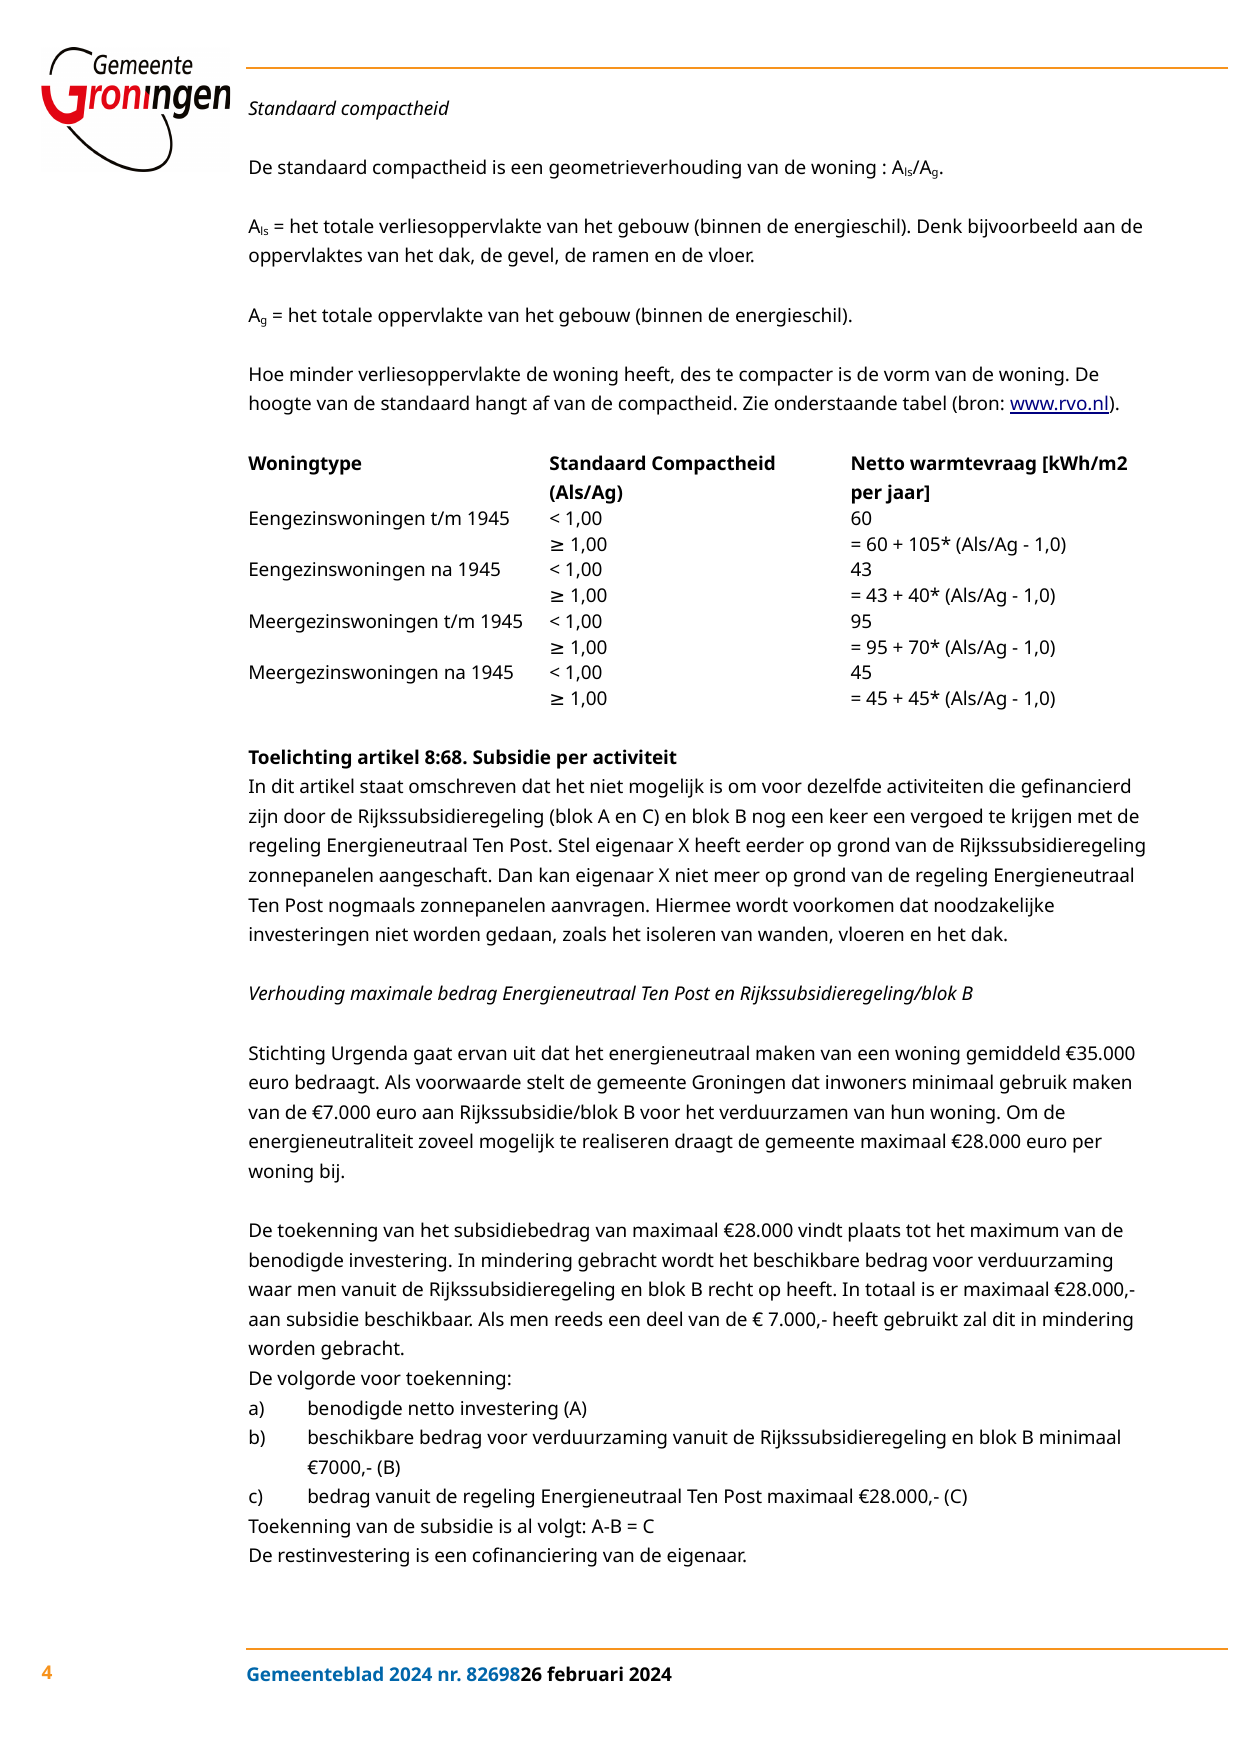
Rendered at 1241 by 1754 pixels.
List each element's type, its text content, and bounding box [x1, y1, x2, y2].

table_cell 43 [850, 557, 1152, 582]
text Toekenning van de subsidie is al volgt: A-B = C [248, 1513, 1152, 1539]
text De standaard compactheid is een geometrieverhouding van de woning : Als/Ag. [248, 154, 1152, 180]
text Verhouding maximale bedrag Energieneutraal Ten Post en Rijkssubsidieregeling/blok B [248, 981, 1152, 1006]
table_cell 95 [850, 608, 1152, 634]
table_cell = 45 + 45* (Als/Ag - 1,0) [850, 685, 1152, 711]
table_header Netto warmtevraag [kWh/m2 per jaar] [850, 450, 1152, 505]
table_cell Eengezinswoningen t/m 1945 [248, 505, 549, 557]
list bedrag vanuit de regeling Energieneutraal Ten Post maximaal €28.000,- (C) [248, 1483, 1152, 1509]
table_cell < 1,00 [549, 557, 850, 582]
table_cell = 60 + 105* (Als/Ag - 1,0) [850, 531, 1152, 557]
table_cell < 1,00 [549, 660, 850, 685]
text Als = het totale verliesoppervlakte van het gebouw (binnen de energieschil). Denk bijvoorbeeld aan de oppervlaktes van het dak, de gevel, de ramen en de vloer. [248, 213, 1152, 268]
table_cell Meergezinswoningen na 1945 [248, 660, 549, 711]
list beschikbare bedrag voor verduurzaming vanuit de Rijkssubsidieregeling en blok B minimaal €7000,- (B) [248, 1424, 1152, 1479]
table_cell ≥ 1,00 [549, 685, 850, 711]
text Stichting Urgenda gaat ervan uit dat het energieneutraal maken van een woning gemiddeld €35.000 euro bedraagt. Als voorwaarde stelt de gemeente Groningen dat inwoners minimaal gebruik maken van de €7.000 euro aan Rijkssubsidie/blok B voor het verduurzamen van hun woning. Om de energieneutraliteit zoveel mogelijk te realiseren draagt de gemeente maximaal €28.000 euro per woning bij. [248, 1040, 1152, 1184]
table_cell 45 [850, 660, 1152, 685]
table_cell ≥ 1,00 [549, 531, 850, 557]
table_cell = 43 + 40* (Als/Ag - 1,0) [850, 583, 1152, 608]
table_header Standaard Compactheid (Als/Ag) [549, 450, 850, 505]
table_cell Meergezinswoningen t/m 1945 [248, 608, 549, 659]
table_cell < 1,00 [549, 505, 850, 531]
text De restinvestering is een cofinanciering van de eigenaar. [248, 1543, 1152, 1568]
text Toelichting artikel 8:68. Subsidie per activiteit [248, 744, 1152, 769]
table_cell ≥ 1,00 [549, 583, 850, 608]
text In dit artikel staat omschreven dat het niet mogelijk is om voor dezelfde activiteiten die gefinancierd zijn door de Rijkssubsidieregeling (blok A en C) en blok B nog een keer een vergoed te krijgen met de regeling Energieneutraal Ten Post. Stel eigenaar X heeft eerder op grond van de Rijkssubsidieregeling zonnepanelen aangeschaft. Dan kan eigenaar X niet meer op grond van de regeling Energieneutraal Ten Post nogmaals zonnepanelen aanvragen. Hiermee wordt voorkomen dat noodzakelijke investeringen niet worden gedaan, zoals het isoleren van wanden, vloeren en het dak. [248, 773, 1152, 947]
table_cell ≥ 1,00 [549, 634, 850, 659]
table_cell 60 [850, 505, 1152, 531]
text Ag = het totale oppervlakte van het gebouw (binnen de energieschil). [248, 302, 1152, 328]
text Hoe minder verliesoppervlakte de woning heeft, des te compacter is de vorm van de woning. De hoogte van de standaard hangt af van de compactheid. Zie onderstaande tabel (bron: www.rvo.nl). [248, 361, 1152, 416]
text Standaard compactheid [248, 95, 1152, 121]
text De toekenning van het subsidiebedrag van maximaal €28.000 vindt plaats tot het maximum van de benodigde investering. In mindering gebracht wordt het beschikbare bedrag voor verduurzaming waar men vanuit de Rijkssubsidieregeling en blok B recht op heeft. In totaal is er maximaal €28.000,- aan subsidie beschikbaar. Als men reeds een deel van de € 7.000,- heeft gebruikt zal dit in mindering worden gebracht. [248, 1217, 1152, 1361]
picture [41, 47, 231, 172]
table_cell < 1,00 [549, 608, 850, 634]
list benodigde netto investering (A) [248, 1395, 1152, 1420]
table_header Woningtype [248, 450, 549, 505]
text De volgorde voor toekenning: [248, 1365, 1152, 1391]
table_cell = 95 + 70* (Als/Ag - 1,0) [850, 634, 1152, 659]
table_cell Eengezinswoningen na 1945 [248, 557, 549, 608]
